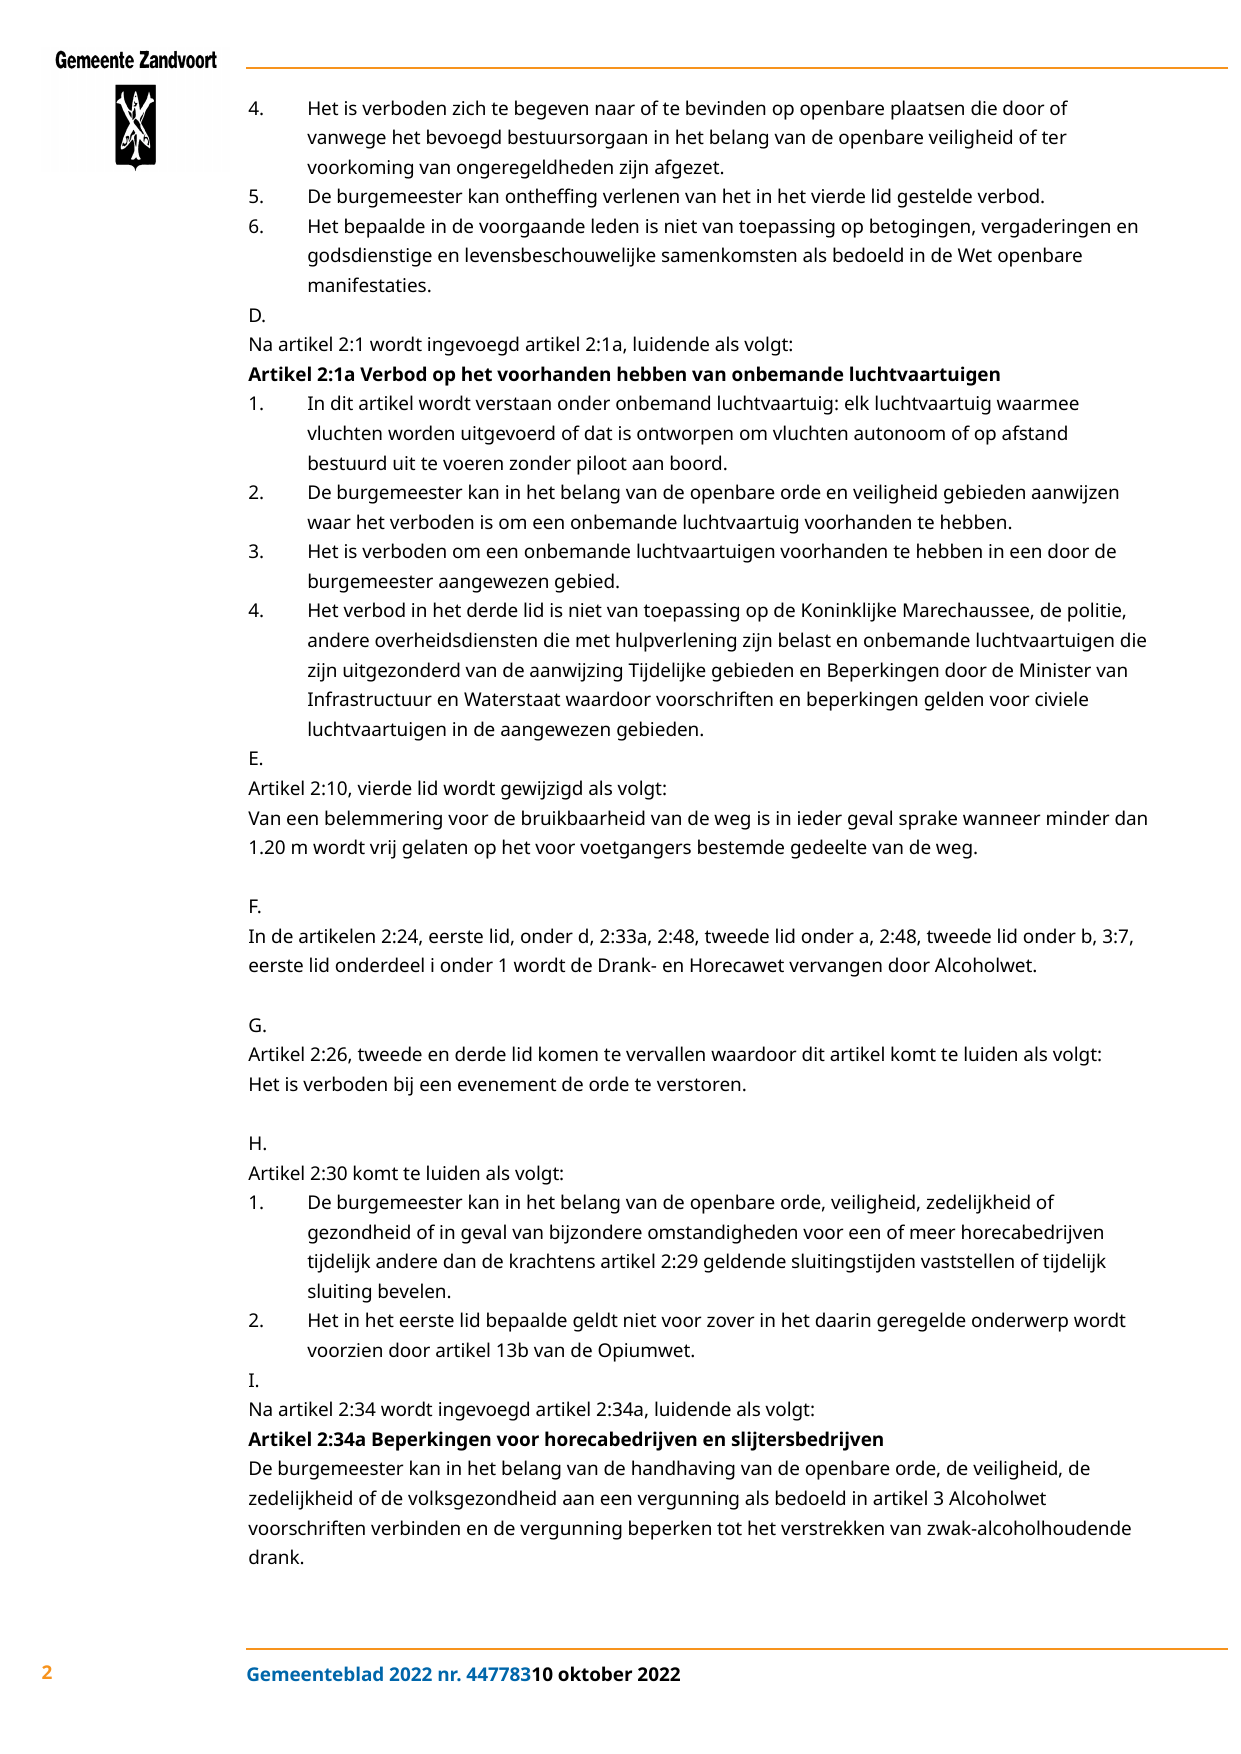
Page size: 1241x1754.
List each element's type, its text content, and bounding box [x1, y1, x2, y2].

text Artikel 2:34a Beperkingen voor horecabedrijven en slijtersbedrijven [248, 1426, 1152, 1452]
list Het is verboden zich te begeven naar of te bevinden op openbare plaatsen die door of vanwege het bevoegd bestuursorgaan in het belang van de openbare veiligheid of ter voorkoming van ongeregeldheden zijn afgezet. [248, 95, 1152, 180]
text Van een belemmering voor de bruikbaarheid van de weg is in ieder geval sprake wanneer minder dan 1.20 m wordt vrij gelaten op het voor voetgangers bestemde gedeelte van de weg. [248, 805, 1152, 860]
list In dit artikel wordt verstaan onder onbemand luchtvaartuig: elk luchtvaartuig waarmee vluchten worden uitgevoerd of dat is ontworpen om vluchten autonoom of op afstand bestuurd uit te voeren zonder piloot aan boord. [248, 391, 1152, 476]
text F. [248, 893, 1152, 919]
picture [41, 47, 231, 172]
list De burgemeester kan in het belang van de openbare orde, veiligheid, zedelijkheid of gezondheid of in geval van bijzondere omstandigheden voor een of meer horecabedrijven tijdelijk andere dan de krachtens artikel 2:29 geldende sluitingstijden vaststellen of tijdelijk sluiting bevelen. [248, 1189, 1152, 1304]
text I. [248, 1367, 1152, 1393]
text In de artikelen 2:24, eerste lid, onder d, 2:33a, 2:48, tweede lid onder a, 2:48, tweede lid onder b, 3:7, eerste lid onderdeel i onder 1 wordt de Drank- en Horecawet vervangen door Alcoholwet. [248, 923, 1152, 978]
text E. [248, 746, 1152, 771]
list De burgemeester kan ontheffing verlenen van het in het vierde lid gestelde verbod. [248, 183, 1152, 209]
text G. [248, 1012, 1152, 1038]
list Het verbod in het derde lid is niet van toepassing op de Koninklijke Marechaussee, de politie, andere overheidsdiensten die met hulpverlening zijn belast en onbemande luchtvaartuigen die zijn uitgezonderd van de aanwijzing Tijdelijke gebieden en Beperkingen door de Minister van Infrastructuur en Waterstaat waardoor voorschriften en beperkingen gelden voor civiele luchtvaartuigen in de aangewezen gebieden. [248, 598, 1152, 742]
text Artikel 2:10, vierde lid wordt gewijzigd als volgt: [248, 775, 1152, 801]
list Het in het eerste lid bepaalde geldt niet voor zover in het daarin geregelde onderwerp wordt voorzien door artikel 13b van de Opiumwet. [248, 1308, 1152, 1363]
text D. [248, 302, 1152, 328]
text De burgemeester kan in het belang van de handhaving van de openbare orde, de veiligheid, de zedelijkheid of de volksgezondheid aan een vergunning als bedoeld in artikel 3 Alcoholwet voorschriften verbinden en de vergunning beperken tot het verstrekken van zwak-alcoholhoudende drank. [248, 1456, 1152, 1570]
text Na artikel 2:34 wordt ingevoegd artikel 2:34a, luidende als volgt: [248, 1396, 1152, 1422]
text Na artikel 2:1 wordt ingevoegd artikel 2:1a, luidende als volgt: [248, 331, 1152, 357]
text H. [248, 1130, 1152, 1156]
text Het is verboden bij een evenement de orde te verstoren. [248, 1071, 1152, 1097]
text Artikel 2:26, tweede en derde lid komen te vervallen waardoor dit artikel komt te luiden als volgt: [248, 1041, 1152, 1067]
list Het is verboden om een onbemande luchtvaartuigen voorhanden te hebben in een door de burgemeester aangewezen gebied. [248, 538, 1152, 594]
list Het bepaalde in de voorgaande leden is niet van toepassing op betogingen, vergaderingen en godsdienstige en levensbeschouwelijke samenkomsten als bedoeld in de Wet openbare manifestaties. [248, 213, 1152, 298]
text Artikel 2:30 komt te luiden als volgt: [248, 1160, 1152, 1186]
list De burgemeester kan in het belang van de openbare orde en veiligheid gebieden aanwijzen waar het verboden is om een onbemande luchtvaartuig voorhanden te hebben. [248, 479, 1152, 535]
text Artikel 2:1a Verbod op het voorhanden hebben van onbemande luchtvaartuigen [248, 361, 1152, 387]
